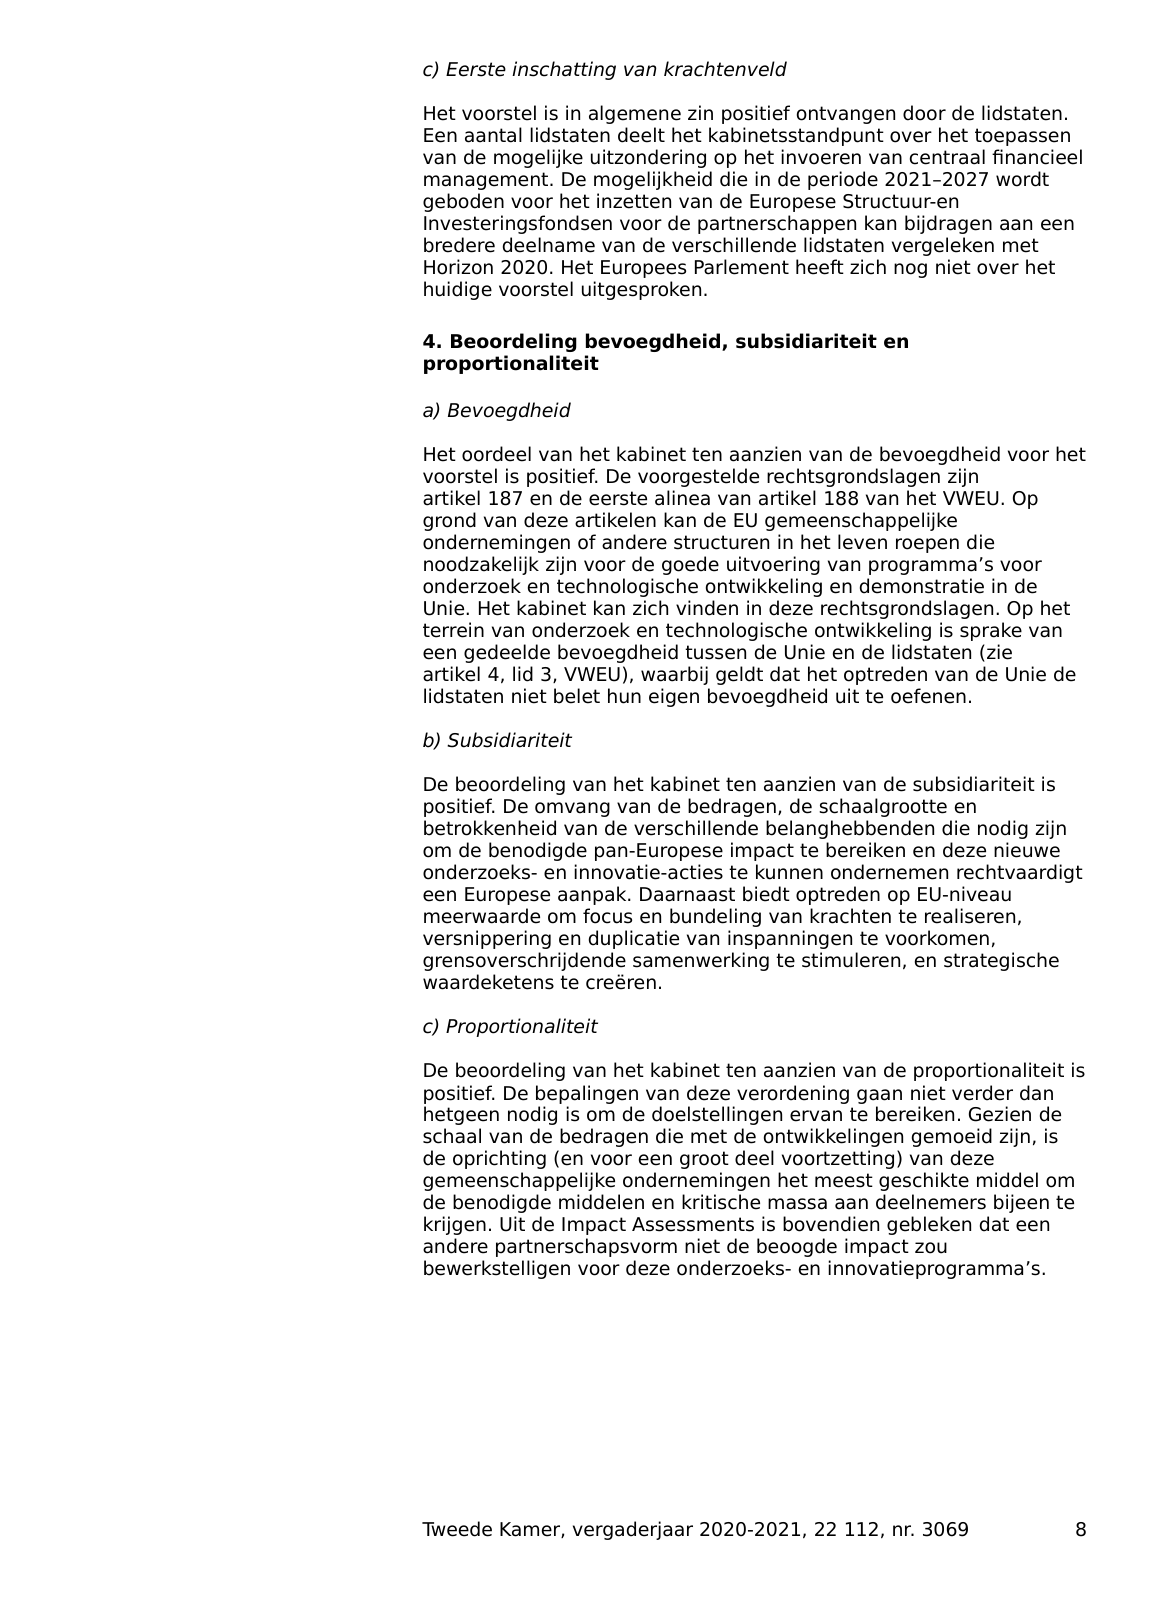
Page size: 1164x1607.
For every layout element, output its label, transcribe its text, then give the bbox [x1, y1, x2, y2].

text De beoordeling van het kabinet ten aanzien van de subsidiariteit is positief. De omvang van de bedragen, de schaalgrootte en betrokkenheid van de verschillende belanghebbenden die nodig zijn om de benodigde pan-Europese impact te bereiken en deze nieuwe onderzoeks- en innovatie-acties te kunnen ondernemen rechtvaardigt een Europese aanpak. Daarnaast biedt optreden op EU-niveau meerwaarde om focus en bundeling van krachten te realiseren, versnippering en duplicatie van inspanningen te voorkomen, grensoverschrijdende samenwerking te stimuleren, en strategische waardeketens te creëren. [422, 774, 1087, 994]
subtitle c) Proportionaliteit [422, 1016, 1087, 1038]
subtitle 4. Beoordeling bevoegdheid, subsidiariteit en proportionaliteit [422, 331, 1087, 375]
text Het oordeel van het kabinet ten aanzien van de bevoegdheid voor het voorstel is positief. De voorgestelde rechtsgrondslagen zijn artikel 187 en de eerste alinea van artikel 188 van het VWEU. Op grond van deze artikelen kan de EU gemeenschappelijke ondernemingen of andere structuren in het leven roepen die noodzakelijk zijn voor de goede uitvoering van programma’s voor onderzoek en technologische ontwikkeling en demonstratie in de Unie. Het kabinet kan zich vinden in deze rechtsgrondslagen. Op het terrein van onderzoek en technologische ontwikkeling is sprake van een gedeelde bevoegdheid tussen de Unie en de lidstaten (zie artikel 4, lid 3, VWEU), waarbij geldt dat het optreden van de Unie de lidstaten niet belet hun eigen bevoegdheid uit te oefenen. [422, 444, 1087, 708]
subtitle b) Subsidiariteit [422, 730, 1087, 752]
text Het voorstel is in algemene zin positief ontvangen door de lidstaten. Een aantal lidstaten deelt het kabinetsstandpunt over het toepassen van de mogelijke uitzondering op het invoeren van centraal financieel management. De mogelijkheid die in de periode 2021–2027 wordt geboden voor het inzetten van de Europese Structuur-en Investeringsfondsen voor de partnerschappen kan bijdragen aan een bredere deelname van de verschillende lidstaten vergeleken met Horizon 2020. Het Europees Parlement heeft zich nog niet over het huidige voorstel uitgesproken. [422, 103, 1087, 301]
subtitle a) Bevoegdheid [422, 400, 1087, 422]
text De beoordeling van het kabinet ten aanzien van de proportionaliteit is positief. De bepalingen van deze verordening gaan niet verder dan hetgeen nodig is om de doelstellingen ervan te bereiken. Gezien de schaal van de bedragen die met de ontwikkelingen gemoeid zijn, is de oprichting (en voor een groot deel voortzetting) van deze gemeenschappelijke ondernemingen het meest geschikte middel om de benodigde middelen en kritische massa aan deelnemers bijeen te krijgen. Uit de Impact Assessments is bovendien gebleken dat een andere partnerschapsvorm niet de beoogde impact zou bewerkstelligen voor deze onderzoeks- en innovatieprogramma’s. [422, 1060, 1087, 1280]
subtitle c) Eerste inschatting van krachtenveld [422, 59, 1087, 81]
